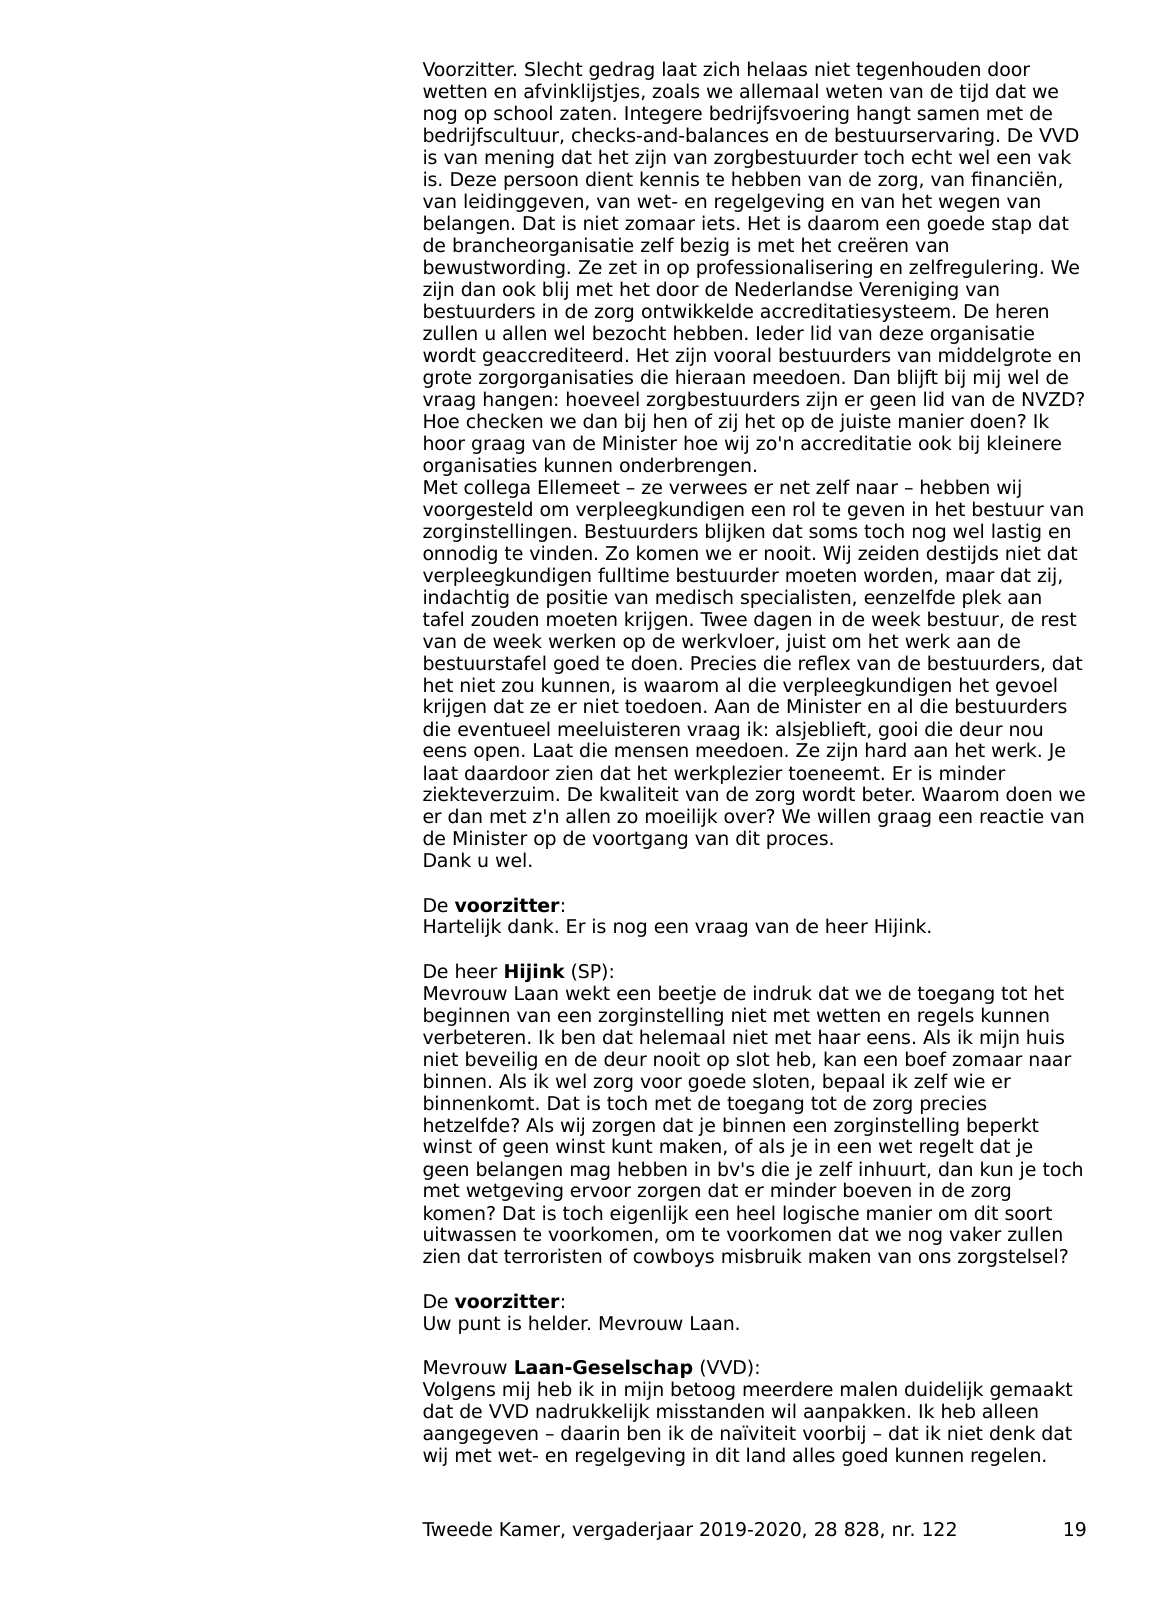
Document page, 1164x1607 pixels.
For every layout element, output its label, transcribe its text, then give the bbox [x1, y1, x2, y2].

text Voorzitter. Slecht gedrag laat zich helaas niet tegenhouden door wetten en afvinklijstjes, zoals we allemaal weten van de tijd dat we nog op school zaten. Integere bedrijfsvoering hangt samen met de bedrijfscultuur, checks-and-balances en de bestuurservaring. De VVD is van mening dat het zijn van zorgbestuurder toch echt wel een vak is. Deze persoon dient kennis te hebben van de zorg, van financiën, van leidinggeven, van wet- en regelgeving en van het wegen van belangen. Dat is niet zomaar iets. Het is daarom een goede stap dat de brancheorganisatie zelf bezig is met het creëren van bewustwording. Ze zet in op professionalisering en zelfregulering. We zijn dan ook blij met het door de Nederlandse Vereniging van bestuurders in de zorg ontwikkelde accreditatiesysteem. De heren zullen u allen wel bezocht hebben. Ieder lid van deze organisatie wordt geaccrediteerd. Het zijn vooral bestuurders van middelgrote en grote zorgorganisaties die hieraan meedoen. Dan blijft bij mij wel de vraag hangen: hoeveel zorgbestuurders zijn er geen lid van de NVZD? Hoe checken we dan bij hen of zij het op de juiste manier doen? Ik hoor graag van de Minister hoe wij zo'n accreditatie ook bij kleinere organisaties kunnen onderbrengen. [422, 59, 1087, 477]
text Uw punt is helder. Mevrouw Laan. [422, 1312, 1087, 1334]
text Mevrouw Laan wekt een beetje de indruk dat we de toegang tot het beginnen van een zorginstelling niet met wetten en regels kunnen verbeteren. Ik ben dat helemaal niet met haar eens. Als ik mijn huis niet beveilig en de deur nooit op slot heb, kan een boef zomaar naar binnen. Als ik wel zorg voor goede sloten, bepaal ik zelf wie er binnenkomt. Dat is toch met de toegang tot de zorg precies hetzelfde? Als wij zorgen dat je binnen een zorginstelling beperkt winst of geen winst kunt maken, of als je in een wet regelt dat je geen belangen mag hebben in bv's die je zelf inhuurt, dan kun je toch met wetgeving ervoor zorgen dat er minder boeven in de zorg komen? Dat is toch eigenlijk een heel logische manier om dit soort uitwassen te voorkomen, om te voorkomen dat we nog vaker zullen zien dat terroristen of cowboys misbruik maken van ons zorgstelsel? [422, 983, 1087, 1268]
text De voorzitter: [422, 894, 1087, 916]
text Mevrouw Laan-Geselschap (VVD): [422, 1357, 1087, 1379]
text De heer Hijink (SP): [422, 961, 1087, 983]
text Volgens mij heb ik in mijn betoog meerdere malen duidelijk gemaakt dat de VVD nadrukkelijk misstanden wil aanpakken. Ik heb alleen aangegeven – daarin ben ik de naïviteit voorbij – dat ik niet denk dat wij met wet- en regelgeving in dit land alles goed kunnen regelen. [422, 1379, 1087, 1467]
text Hartelijk dank. Er is nog een vraag van de heer Hijink. [422, 916, 1087, 938]
text Met collega Ellemeet – ze verwees er net zelf naar – hebben wij voorgesteld om verpleegkundigen een rol te geven in het bestuur van zorginstellingen. Bestuurders blijken dat soms toch nog wel lastig en onnodig te vinden. Zo komen we er nooit. Wij zeiden destijds niet dat verpleegkundigen fulltime bestuurder moeten worden, maar dat zij, indachtig de positie van medisch specialisten, eenzelfde plek aan tafel zouden moeten krijgen. Twee dagen in de week bestuur, de rest van de week werken op de werkvloer, juist om het werk aan de bestuurstafel goed te doen. Precies die reflex van de bestuurders, dat het niet zou kunnen, is waarom al die verpleegkundigen het gevoel krijgen dat ze er niet toedoen. Aan de Minister en al die bestuurders die eventueel meeluisteren vraag ik: alsjeblieft, gooi die deur nou eens open. Laat die mensen meedoen. Ze zijn hard aan het werk. Je laat daardoor zien dat het werkplezier toeneemt. Er is minder ziekteverzuim. De kwaliteit van de zorg wordt beter. Waarom doen we er dan met z'n allen zo moeilijk over? We willen graag een reactie van de Minister op de voortgang van dit proces. [422, 477, 1087, 850]
text Dank u wel. [422, 850, 1087, 872]
text De voorzitter: [422, 1291, 1087, 1312]
